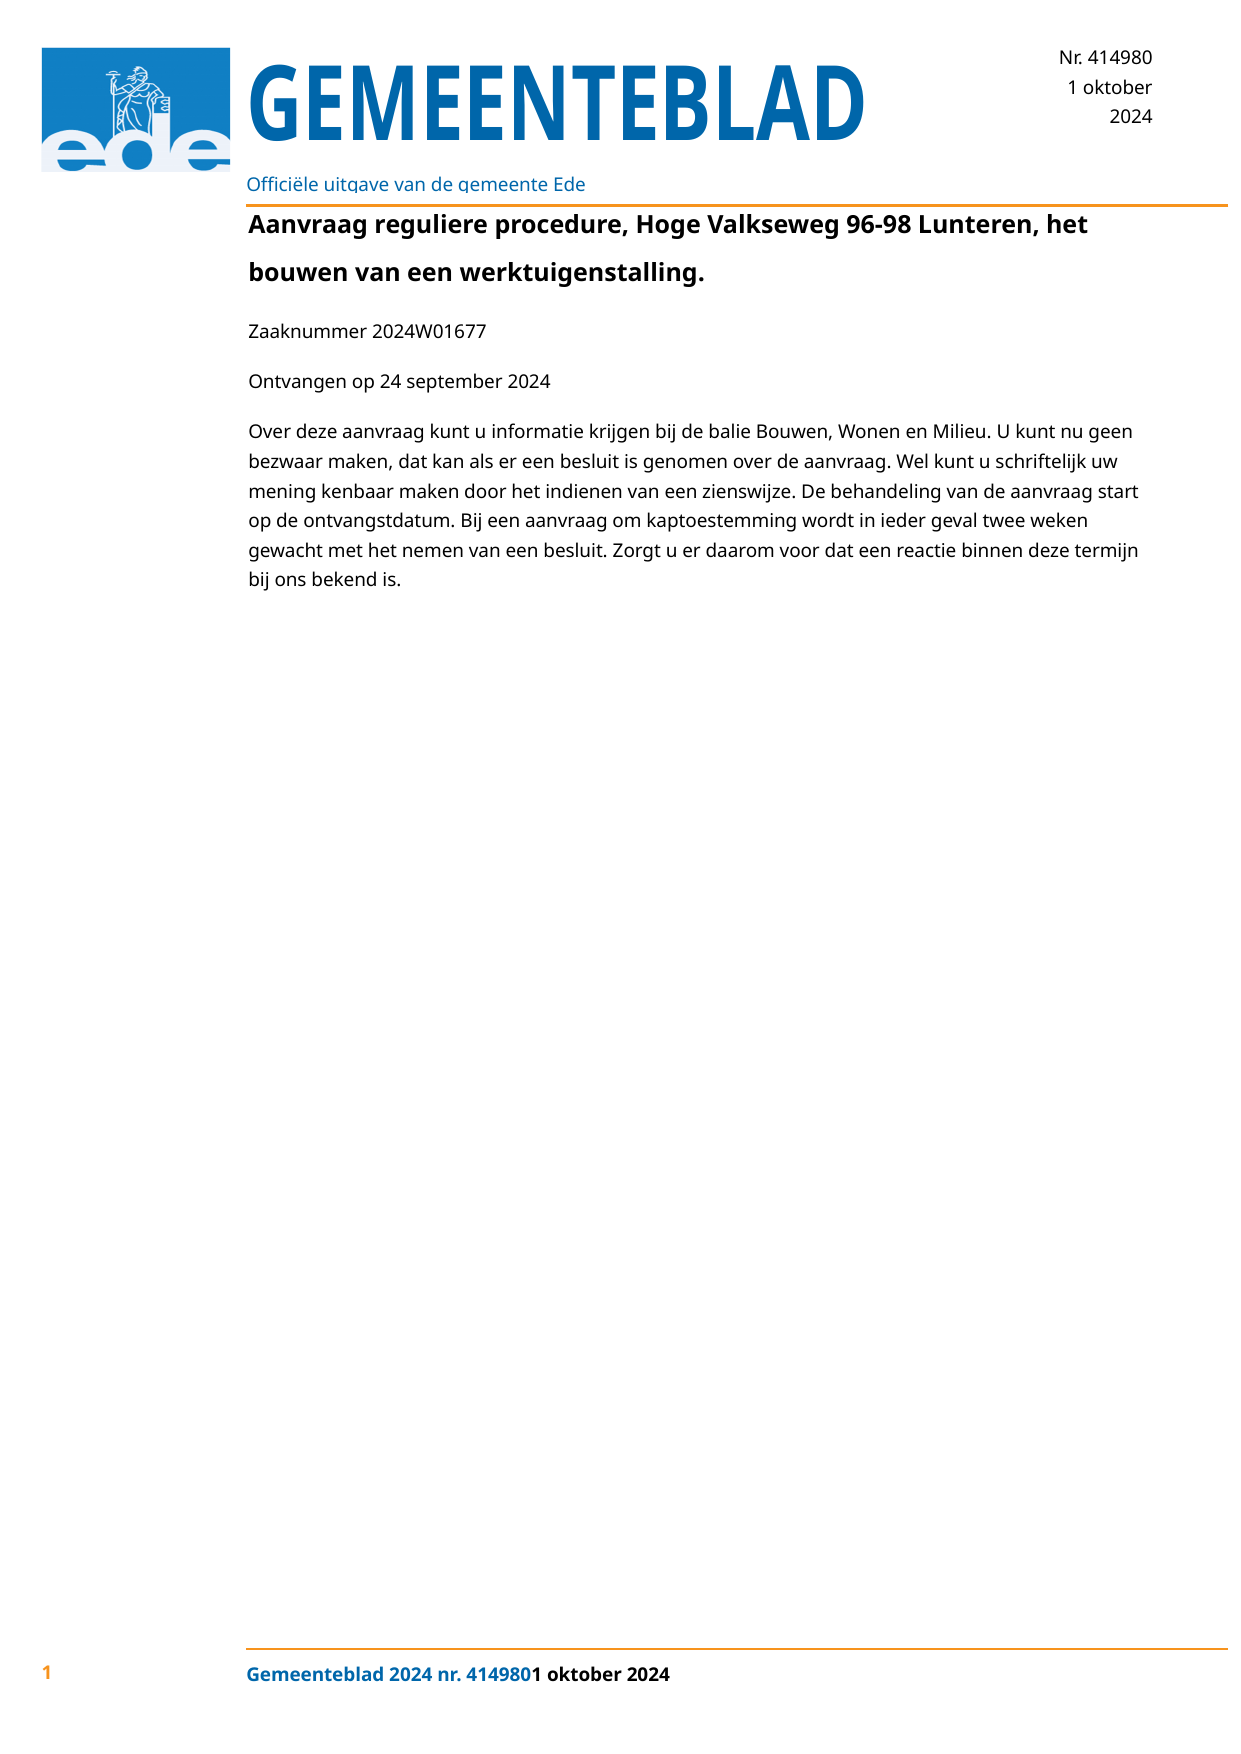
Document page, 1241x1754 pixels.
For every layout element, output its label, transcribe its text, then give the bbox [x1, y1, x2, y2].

text Ontvangen op 24 september 2024 [248, 368, 1152, 394]
text Aanvraag reguliere procedure, Hoge Valkseweg 96-98 Lunteren, het bouwen van een werktuigenstalling. [248, 207, 1152, 288]
text Zaaknummer 2024W01677 [248, 318, 1152, 344]
text Over deze aanvraag kunt u informatie krijgen bij de balie Bouwen, Wonen en Milieu. U kunt nu geen bezwaar maken, dat kan als er een besluit is genomen over de aanvraag. Wel kunt u schriftelijk uw mening kenbaar maken door het indienen van een zienswijze. De behandeling van de aanvraag start op de ontvangstdatum. Bij een aanvraag om kaptoestemming wordt in ieder geval twee weken gewacht met het nemen van een besluit. Zorgt u er daarom voor dat een reactie binnen deze termijn bij ons bekend is. [248, 419, 1152, 592]
picture [41, 47, 231, 172]
